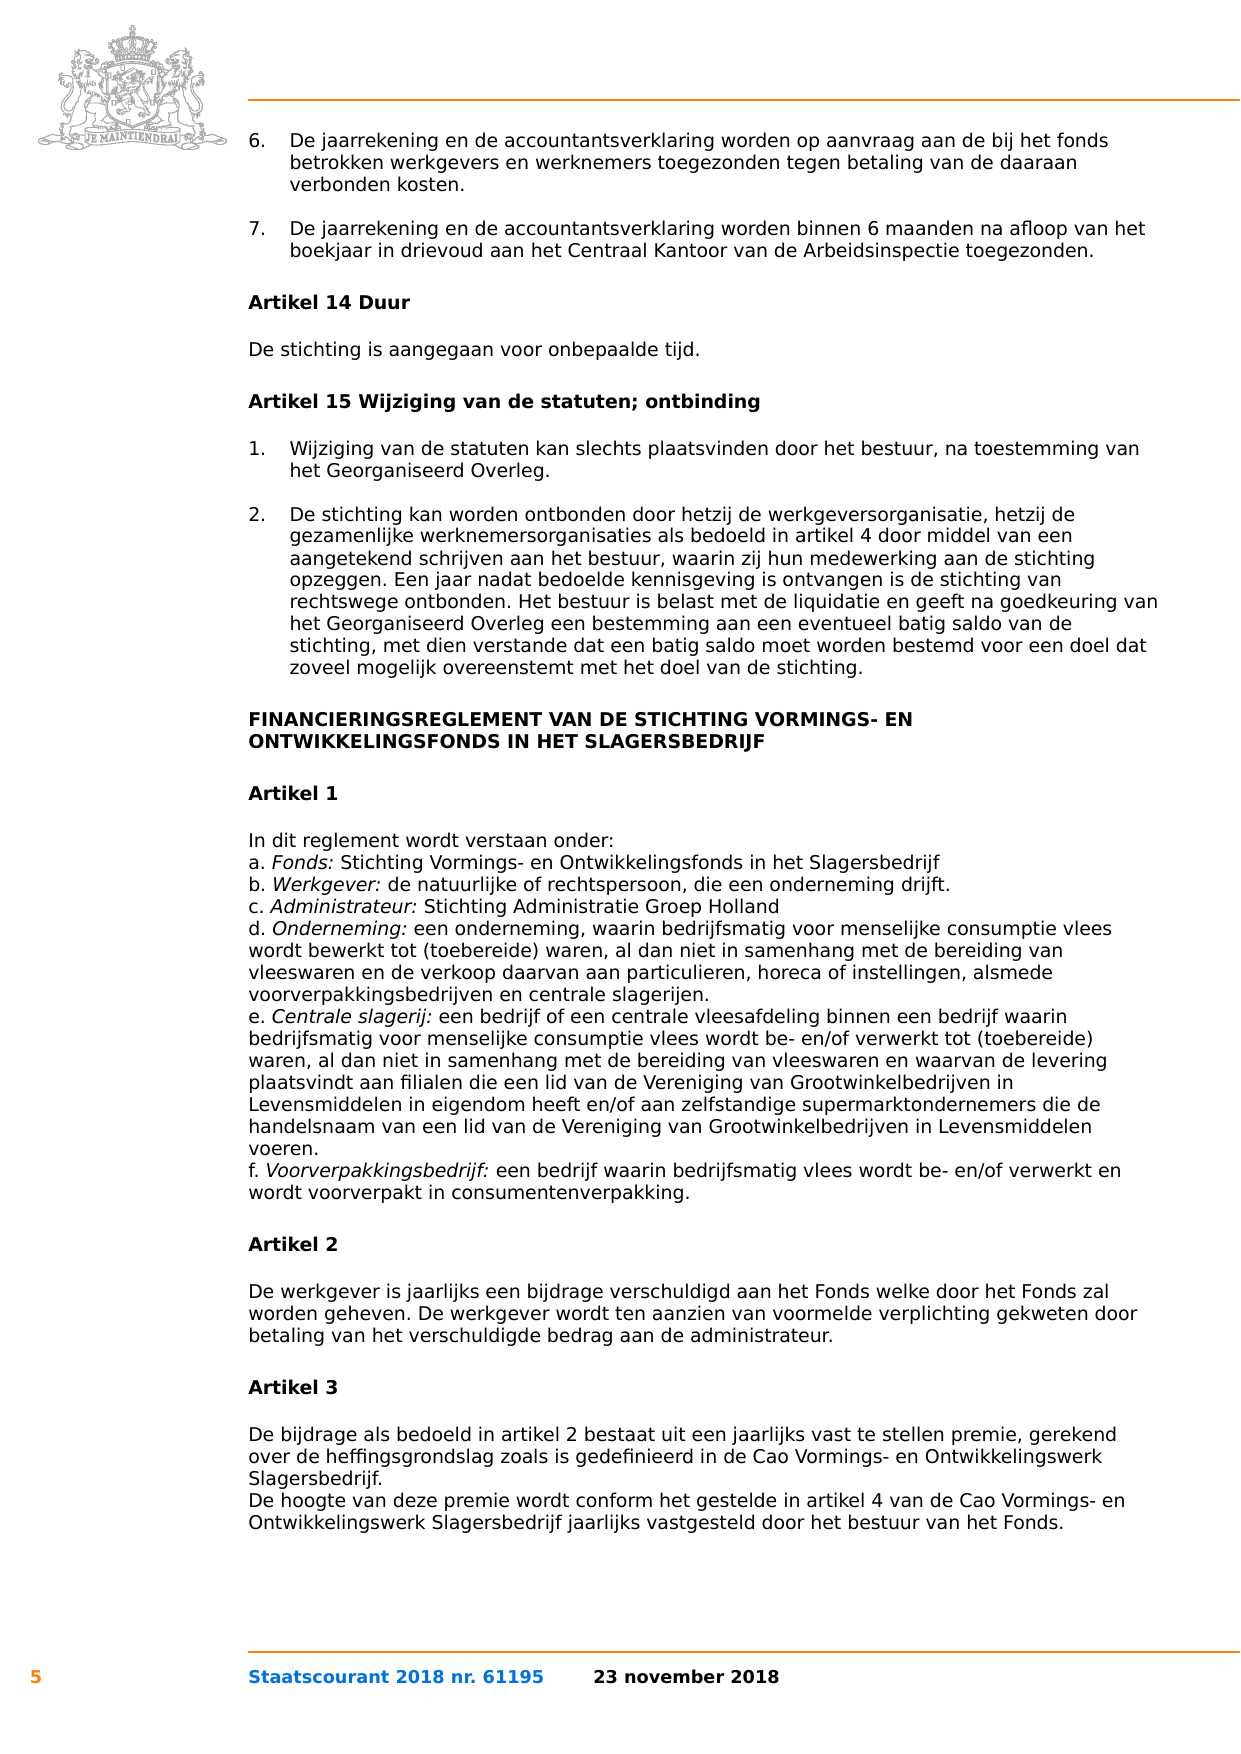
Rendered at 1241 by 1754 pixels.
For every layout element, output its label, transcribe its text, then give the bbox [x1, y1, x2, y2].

text e. Centrale slagerij: een bedrijf of een centrale vleesafdeling binnen een bedrijf waarin bedrijfsmatig voor menselijke consumptie vlees wordt be- en/of verwerkt tot (toebereide) waren, al dan niet in samenhang met de bereiding van vleeswaren en waarvan de levering plaatsvindt aan filialen die een lid van de Vereniging van Grootwinkelbedrijven in Levensmiddelen in eigendom heeft en/of aan zelfstandige supermarktondernemers die de handelsnaam van een lid van de Vereniging van Grootwinkelbedrijven in Levensmiddelen voeren. [248, 1006, 1163, 1160]
subtitle Artikel 2 [248, 1234, 1163, 1256]
text 1. Wijziging van de statuten kan slechts plaatsvinden door het bestuur, na toestemming van het Georganiseerd Overleg. [248, 438, 1163, 482]
text De hoogte van deze premie wordt conform het gestelde in artikel 4 van de Cao Vormings- en Ontwikkelingswerk Slagersbedrijf jaarlijks vastgesteld door het bestuur van het Fonds. [248, 1490, 1163, 1534]
subtitle Artikel 1 [248, 783, 1163, 805]
text 7. De jaarrekening en de accountantsverklaring worden binnen 6 maanden na afloop van het boekjaar in drievoud aan het Centraal Kantoor van de Arbeidsinspectie toegezonden. [248, 218, 1163, 262]
text 2. De stichting kan worden ontbonden door hetzij de werkgeversorganisatie, hetzij de gezamenlijke werknemersorganisaties als bedoeld in artikel 4 door middel van een aangetekend schrijven aan het bestuur, waarin zij hun medewerking aan de stichting opzeggen. Een jaar nadat bedoelde kennisgeving is ontvangen is de stichting van rechtswege ontbonden. Het bestuur is belast met de liquidatie en geeft na goedkeuring van het Georganiseerd Overleg een bestemming aan een eventueel batig saldo van de stichting, met dien verstande dat een batig saldo moet worden bestemd voor een doel dat zoveel mogelijk overeenstemt met het doel van de stichting. [248, 503, 1163, 679]
text De stichting is aangegaan voor onbepaalde tijd. [248, 339, 1163, 361]
text De werkgever is jaarlijks een bijdrage verschuldigd aan het Fonds welke door het Fonds zal worden geheven. De werkgever wordt ten aanzien van voormelde verplichting gekweten door betaling van het verschuldigde bedrag aan de administrateur. [248, 1281, 1163, 1347]
text c. Administrateur: Stichting Administratie Groep Holland [248, 896, 1163, 918]
text b. Werkgever: de natuurlijke of rechtspersoon, die een onderneming drijft. [248, 874, 1163, 896]
text f. Voorverpakkingsbedrijf: een bedrijf waarin bedrijfsmatig vlees wordt be- en/of verwerkt en wordt voorverpakt in consumentenverpakking. [248, 1160, 1163, 1204]
picture [38, 25, 227, 150]
text a. Fonds: Stichting Vormings- en Ontwikkelingsfonds in het Slagersbedrijf [248, 852, 1163, 874]
subtitle FINANCIERINGSREGLEMENT VAN DE STICHTING VORMINGS- EN ONTWIKKELINGSFONDS IN HET SLAGERSBEDRIJF [248, 709, 1163, 753]
text In dit reglement wordt verstaan onder: [248, 830, 1163, 852]
subtitle Artikel 15 Wijziging van de statuten; ontbinding [248, 391, 1163, 413]
text De bijdrage als bedoeld in artikel 2 bestaat uit een jaarlijks vast te stellen premie, gerekend over de heffingsgrondslag zoals is gedefinieerd in de Cao Vormings- en Ontwikkelingswerk Slagersbedrijf. [248, 1424, 1163, 1490]
text 6. De jaarrekening en de accountantsverklaring worden op aanvraag aan de bij het fonds betrokken werkgevers en werknemers toegezonden tegen betaling van de daaraan verbonden kosten. [248, 130, 1163, 196]
subtitle Artikel 3 [248, 1377, 1163, 1399]
subtitle Artikel 14 Duur [248, 292, 1163, 314]
text d. Onderneming: een onderneming, waarin bedrijfsmatig voor menselijke consumptie vlees wordt bewerkt tot (toebereide) waren, al dan niet in samenhang met de bereiding van vleeswaren en de verkoop daarvan aan particulieren, horeca of instellingen, alsmede voorverpakkingsbedrijven en centrale slagerijen. [248, 918, 1163, 1006]
